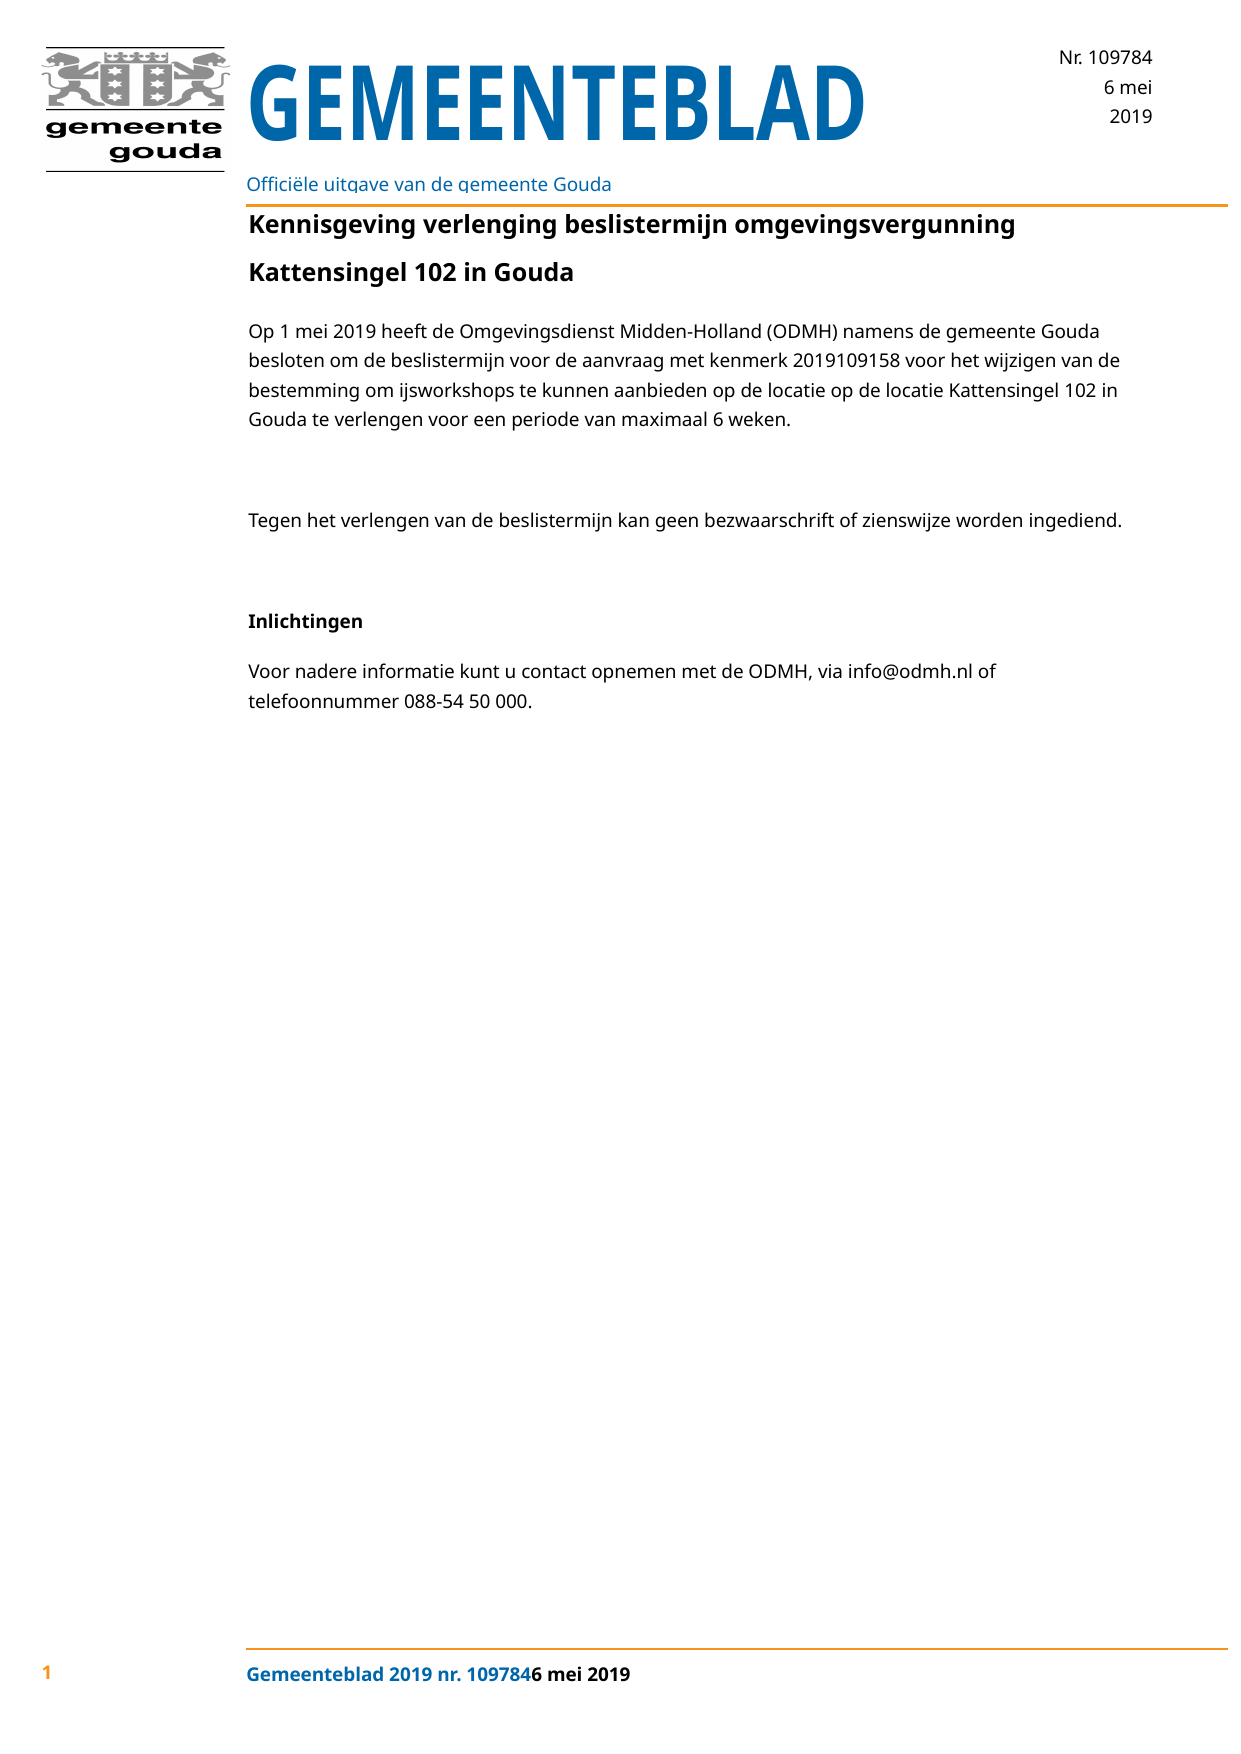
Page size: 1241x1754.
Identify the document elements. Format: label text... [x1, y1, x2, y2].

text Kennisgeving verlenging beslistermijn omgevingsvergunning Kattensingel 102 in Gouda [248, 207, 1152, 288]
text Voor nadere informatie kunt u contact opnemen met de ODMH, via info@odmh.nl of telefoonnummer 088-54 50 000. [248, 659, 1152, 714]
text Op 1 mei 2019 heeft de Omgevingsdienst Midden-Holland (ODMH) namens de gemeente Gouda besloten om de beslistermijn voor de aanvraag met kenmerk 2019109158 voor het wijzigen van de bestemming om ijsworkshops te kunnen aanbieden op de locatie op de locatie Kattensingel 102 in Gouda te verlengen voor een periode van maximaal 6 weken. [248, 318, 1152, 432]
text Tegen het verlengen van de beslistermijn kan geen bezwaarschrift of zienswijze worden ingediend. [248, 507, 1152, 533]
text Inlichtingen [248, 608, 1152, 634]
picture [41, 47, 231, 172]
